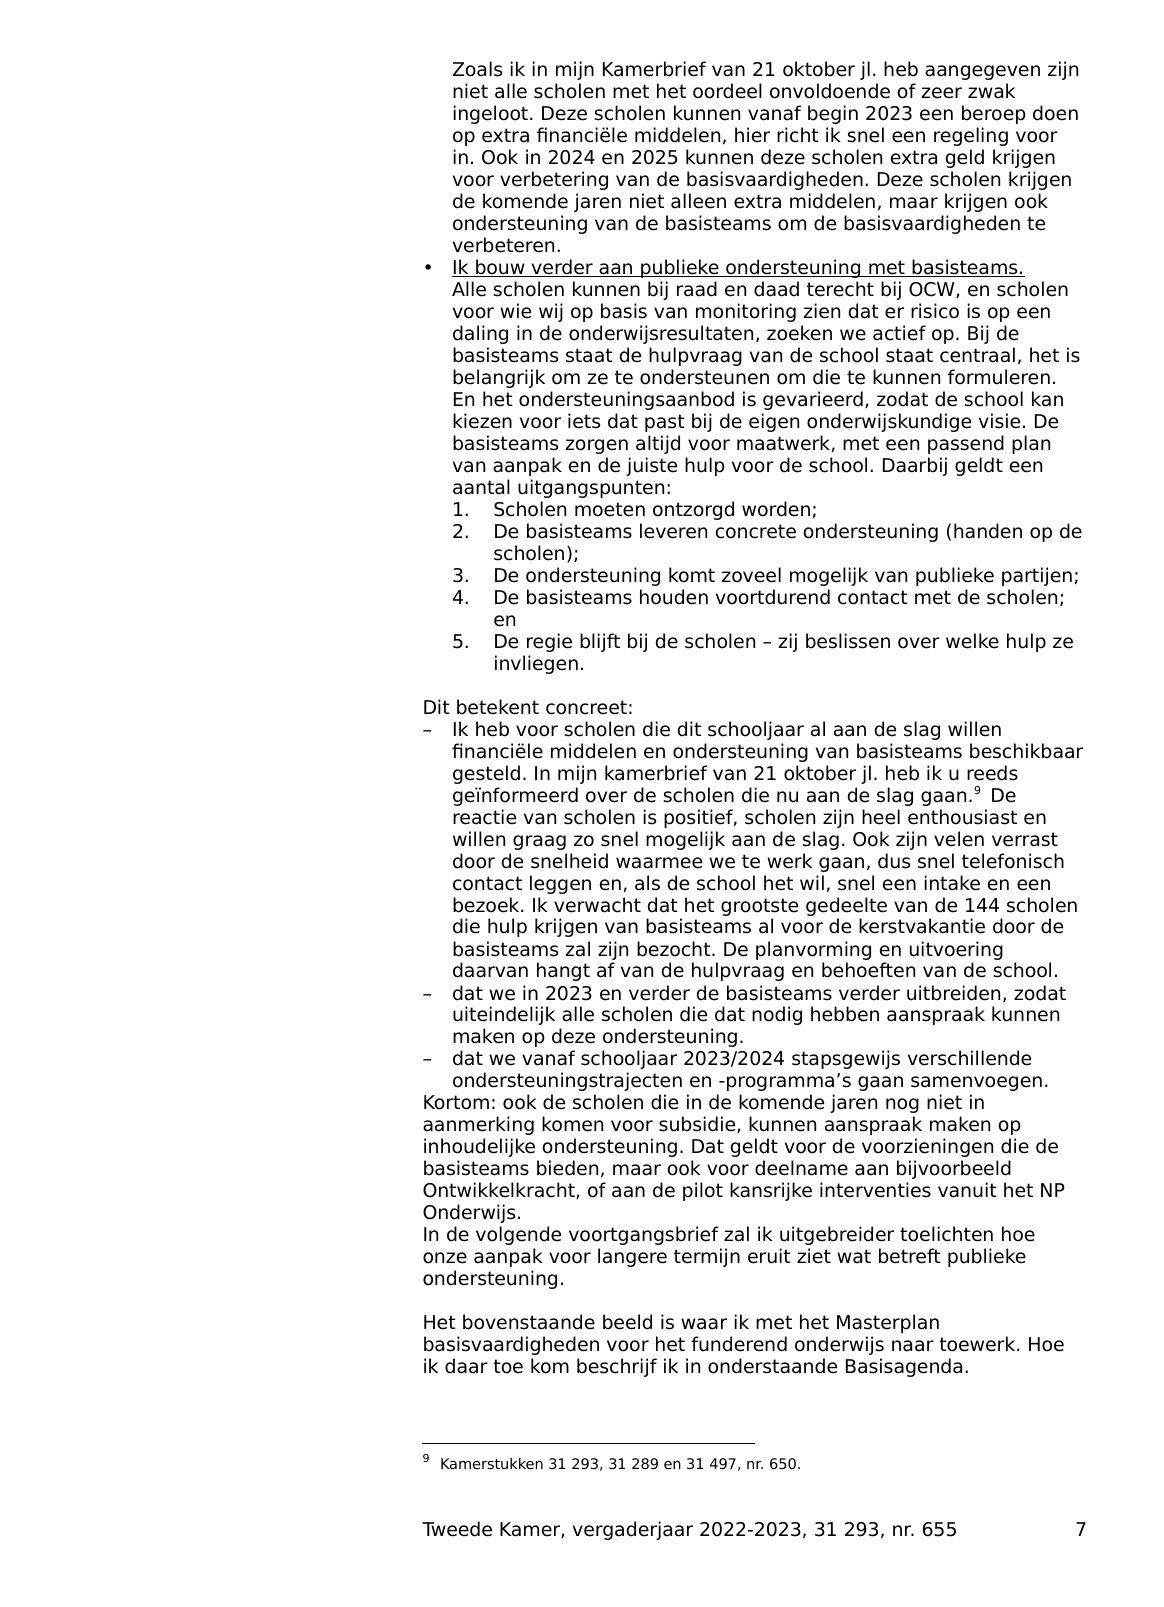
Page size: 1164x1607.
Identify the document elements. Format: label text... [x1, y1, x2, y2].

text • Ik bouw verder aan publieke ondersteuning met basisteams. [422, 257, 1087, 279]
text 5. De regie blijft bij de scholen – zij beslissen over welke hulp ze invliegen. [452, 631, 1087, 674]
text 4. De basisteams houden voortdurend contact met de scholen; en [452, 587, 1087, 631]
text – dat we vanaf schooljaar 2023/2024 stapsgewijs verschillende ondersteuningstrajecten en -programma’s gaan samenvoegen. [422, 1048, 1087, 1092]
text Dit betekent concreet: [422, 697, 1087, 719]
text 2. De basisteams leveren concrete ondersteuning (handen op de scholen); [452, 521, 1087, 564]
text 1. Scholen moeten ontzorgd worden; [452, 499, 1087, 521]
text In de volgende voortgangsbrief zal ik uitgebreider toelichten hoe onze aanpak voor langere termijn eruit ziet wat betreft publieke ondersteuning. [422, 1224, 1087, 1290]
text 3. De ondersteuning komt zoveel mogelijk van publieke partijen; [452, 564, 1087, 587]
text – dat we in 2023 en verder de basisteams verder uitbreiden, zodat uiteindelijk alle scholen die dat nodig hebben aanspraak kunnen maken op deze ondersteuning. [422, 982, 1087, 1048]
text Kamerstukken 31 293, 31 289 en 31 497, nr. 650. [422, 1452, 1087, 1474]
text Alle scholen kunnen bij raad en daad terecht bij OCW, en scholen voor wie wij op basis van monitoring zien dat er risico is op een daling in de onderwijsresultaten, zoeken we actief op. Bij de basisteams staat de hulpvraag van de school staat centraal, het is belangrijk om ze te ondersteunen om die te kunnen formuleren. En het ondersteuningsaanbod is gevarieerd, zodat de school kan kiezen voor iets dat past bij de eigen onderwijskundige visie. De basisteams zorgen altijd voor maatwerk, met een passend plan van aanpak en de juiste hulp voor de school. Daarbij geldt een aantal uitgangspunten: [452, 279, 1087, 499]
text – Ik heb voor scholen die dit schooljaar al aan de slag willen financiële middelen en ondersteuning van basisteams beschikbaar gesteld. In mijn kamerbrief van 21 oktober jl. heb ik u reeds geïnformeerd over de scholen die nu aan de slag gaan. De reactie van scholen is positief, scholen zijn heel enthousiast en willen graag zo snel mogelijk aan de slag. Ook zijn velen verrast door de snelheid waarmee we te werk gaan, dus snel telefonisch contact leggen en, als de school het wil, snel een intake en een bezoek. Ik verwacht dat het grootste gedeelte van de 144 scholen die hulp krijgen van basisteams al voor de kerstvakantie door de basisteams zal zijn bezocht. De planvorming en uitvoering daarvan hangt af van de hulpvraag en behoeften van de school. [422, 719, 1087, 982]
text Zoals ik in mijn Kamerbrief van 21 oktober jl. heb aangegeven zijn niet alle scholen met het oordeel onvoldoende of zeer zwak ingeloot. Deze scholen kunnen vanaf begin 2023 een beroep doen op extra financiële middelen, hier richt ik snel een regeling voor in. Ook in 2024 en 2025 kunnen deze scholen extra geld krijgen voor verbetering van de basisvaardigheden. Deze scholen krijgen de komende jaren niet alleen extra middelen, maar krijgen ook ondersteuning van de basisteams om de basisvaardigheden te verbeteren. [452, 59, 1087, 257]
text Kortom: ook de scholen die in de komende jaren nog niet in aanmerking komen voor subsidie, kunnen aanspraak maken op inhoudelijke ondersteuning. Dat geldt voor de voorzieningen die de basisteams bieden, maar ook voor deelname aan bijvoorbeeld Ontwikkelkracht, of aan de pilot kansrijke interventies vanuit het NP Onderwijs. [422, 1092, 1087, 1224]
text Het bovenstaande beeld is waar ik met het Masterplan basisvaardigheden voor het funderend onderwijs naar toewerk. Hoe ik daar toe kom beschrijf ik in onderstaande Basisagenda. [422, 1312, 1087, 1378]
